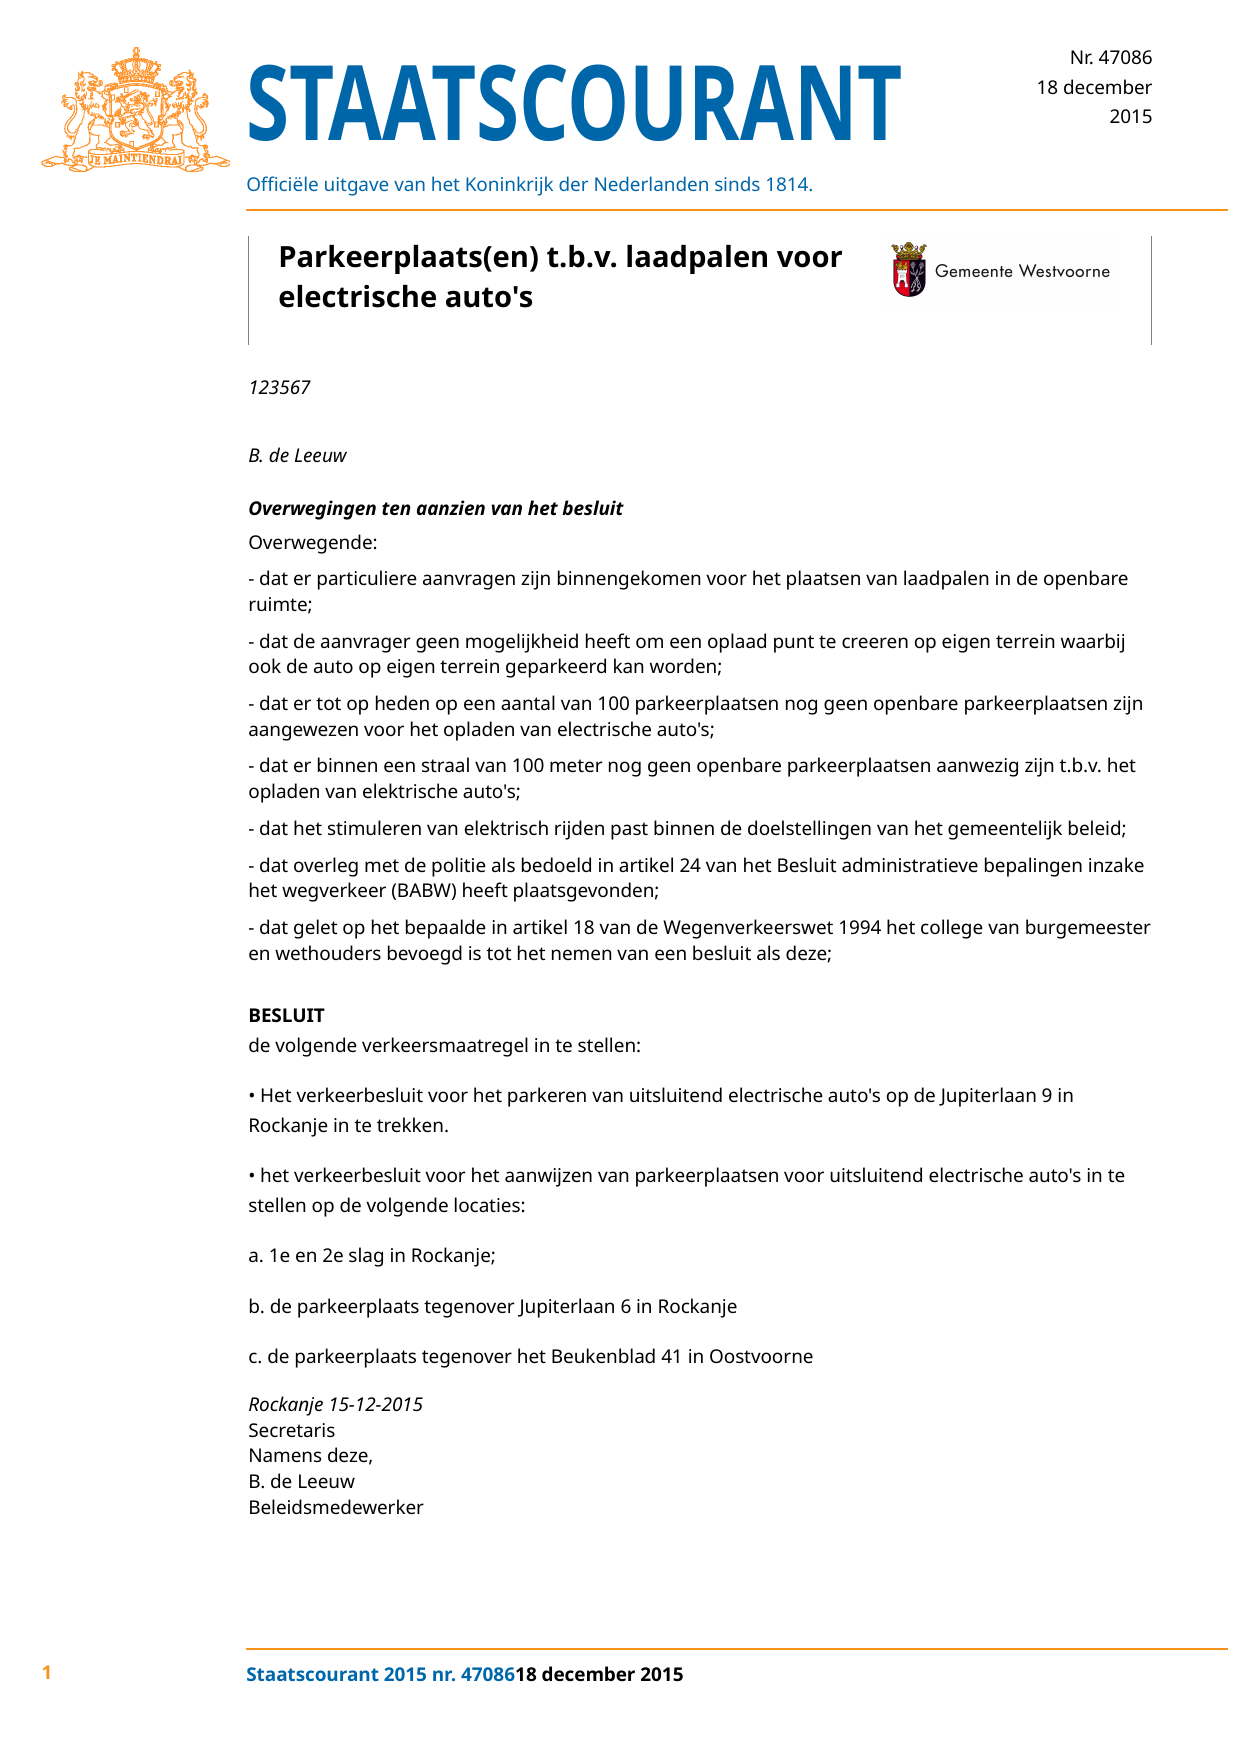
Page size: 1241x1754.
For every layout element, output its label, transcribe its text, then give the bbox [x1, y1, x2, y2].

text - dat er tot op heden op een aantal van 100 parkeerplaatsen nog geen openbare parkeerplaatsen zijn aangewezen voor het opladen van electrische auto's; [248, 690, 1152, 742]
text Overwegingen ten aanzien van het besluit [248, 495, 1152, 521]
picture [882, 236, 1119, 307]
table_header [850, 236, 1151, 345]
text B. de Leeuw [248, 1468, 1152, 1494]
picture [41, 47, 231, 172]
text Namens deze, [248, 1443, 1152, 1468]
text - dat de aanvrager geen mogelijkheid heeft om een oplaad punt te creeren op eigen terrein waarbij ook de auto op eigen terrein geparkeerd kan worden; [248, 628, 1152, 679]
text - dat het stimuleren van elektrisch rijden past binnen de doelstellingen van het gemeentelijk beleid; [248, 815, 1152, 841]
text 123567 [248, 374, 1152, 400]
text de volgende verkeersmaatregel in te stellen: [248, 1032, 1152, 1058]
text Rockanje 15-12-2015 [248, 1391, 1152, 1417]
text - dat er particuliere aanvragen zijn binnengekomen voor het plaatsen van laadpalen in de openbare ruimte; [248, 566, 1152, 617]
text • het verkeerbesluit voor het aanwijzen van parkeerplaatsen voor uitsluitend electrische auto's in te stellen op de volgende locaties: [248, 1163, 1152, 1218]
text a. 1e en 2e slag in Rockanje; [248, 1243, 1152, 1268]
text Secretaris [248, 1417, 1152, 1443]
text B. de Leeuw [248, 442, 1152, 468]
text • Het verkeerbesluit voor het parkeren van uitsluitend electrische auto's op de Jupiterlaan 9 in Rockanje in te trekken. [248, 1083, 1152, 1138]
text b. de parkeerplaats tegenover Jupiterlaan 6 in Rockanje [248, 1293, 1152, 1319]
text - dat gelet op het bepaalde in artikel 18 van de Wegenverkeerswet 1994 het college van burgemeester en wethouders bevoegd is tot het nemen van een besluit als deze; [248, 914, 1152, 966]
text Overwegende: [248, 529, 1152, 554]
text c. de parkeerplaats tegenover het Beukenblad 41 in Oostvoorne [248, 1343, 1152, 1369]
text Beleidsmedewerker [248, 1494, 1152, 1520]
text - dat er binnen een straal van 100 meter nog geen openbare parkeerplaatsen aanwezig zijn t.b.v. het opladen van elektrische auto's; [248, 753, 1152, 804]
text BESLUIT [248, 1003, 1152, 1028]
table_header Parkeerplaats(en) t.b.v. laadpalen voor electrische auto's [249, 236, 850, 345]
text - dat overleg met de politie als bedoeld in artikel 24 van het Besluit administratieve bepalingen inzake het wegverkeer (BABW) heeft plaatsgevonden; [248, 852, 1152, 903]
